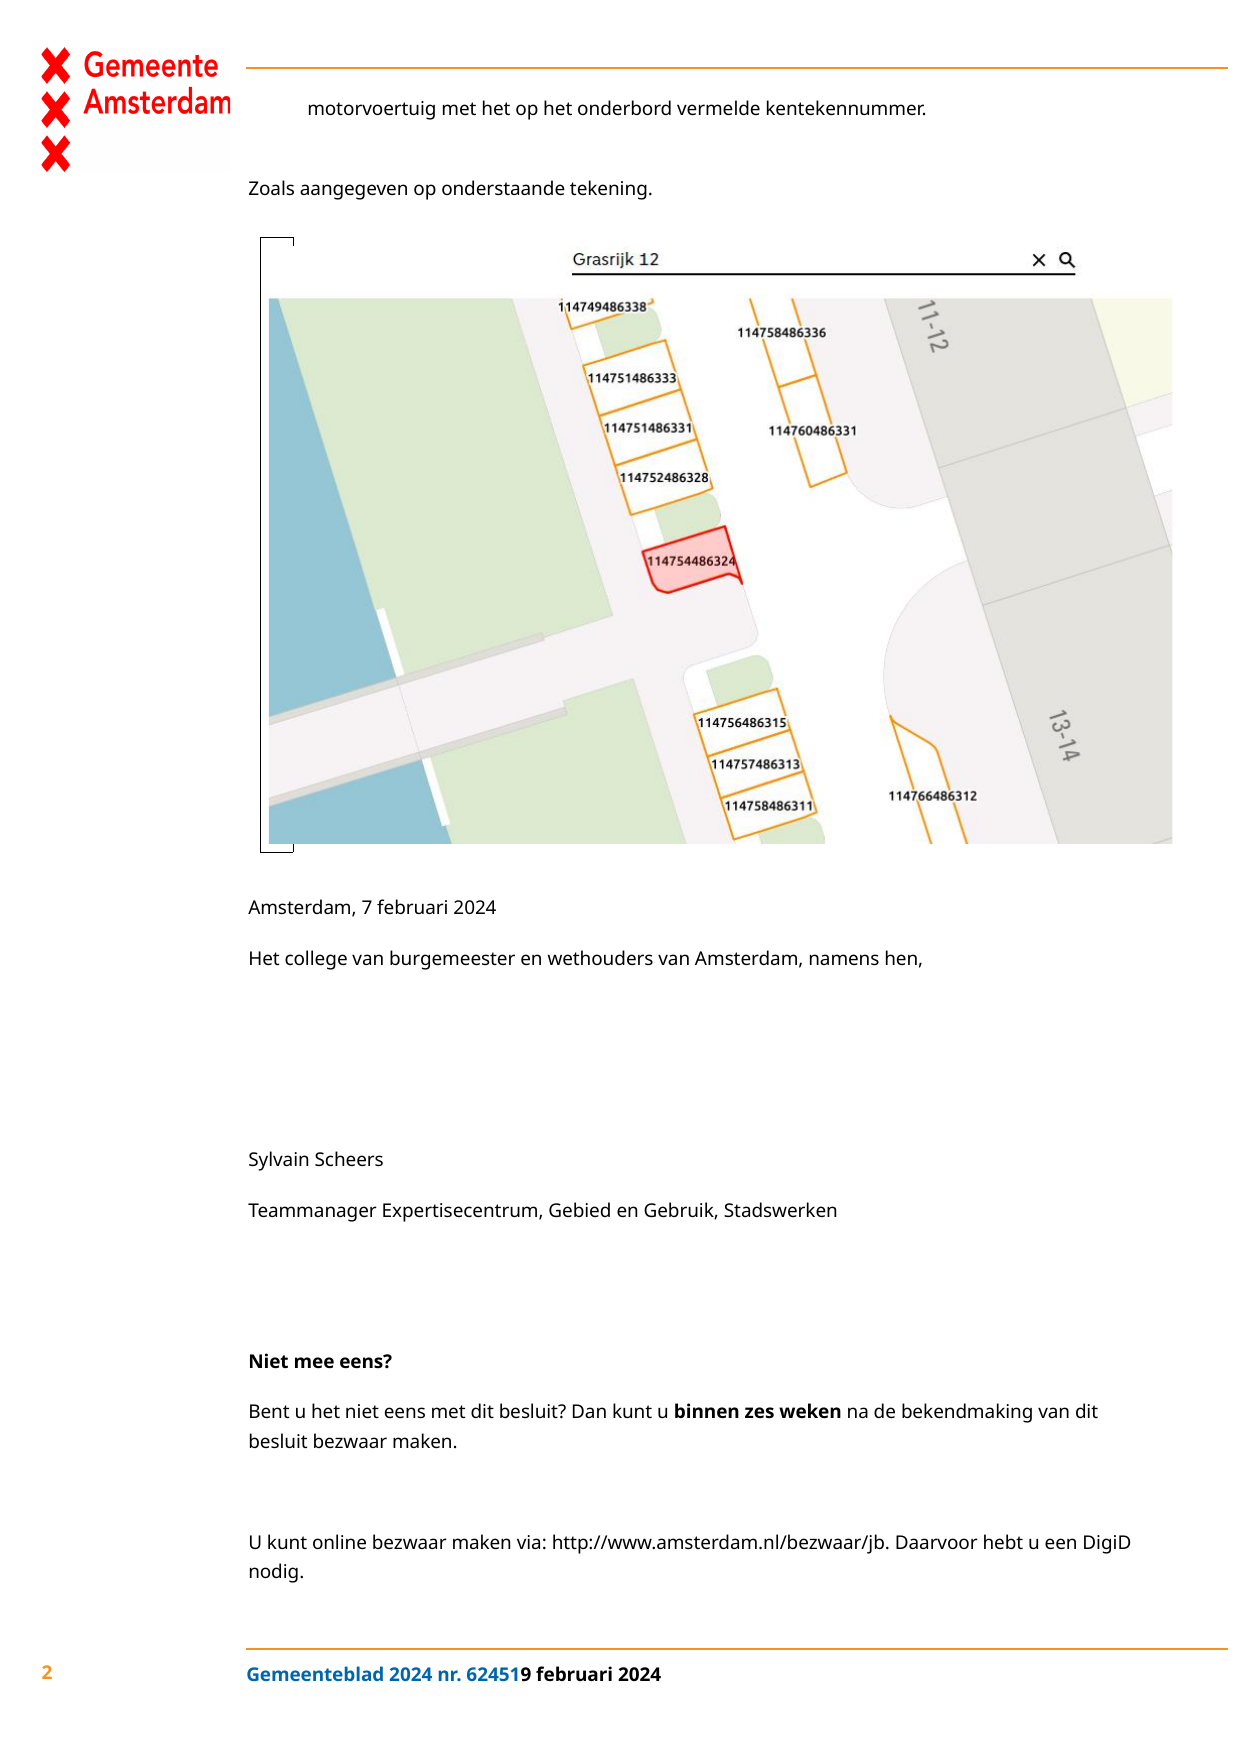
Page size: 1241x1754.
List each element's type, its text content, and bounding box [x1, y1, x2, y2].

text Het college van burgemeester en wethouders van Amsterdam, namens hen, [248, 945, 1152, 971]
text Bent u het niet eens met dit besluit? Dan kunt u binnen zes weken na de bekendmaking van dit besluit bezwaar maken. [248, 1398, 1152, 1454]
text Zoals aangegeven op onderstaande tekening. [248, 175, 1152, 201]
text Teammanager Expertisecentrum, Gebied en Gebruik, Stadswerken [248, 1197, 1152, 1223]
text Niet mee eens? [248, 1348, 1152, 1374]
text U kunt online bezwaar maken via: http://www.amsterdam.nl/bezwaar/jb. Daarvoor hebt u een DigiD nodig. [248, 1529, 1152, 1584]
picture [41, 47, 231, 172]
text Sylvain Scheers [248, 1146, 1152, 1172]
list motorvoertuig met het op het onderbord vermelde kentekennummer. [248, 95, 1152, 121]
picture [268, 246, 1173, 844]
text Amsterdam, 7 februari 2024 [248, 894, 1152, 920]
